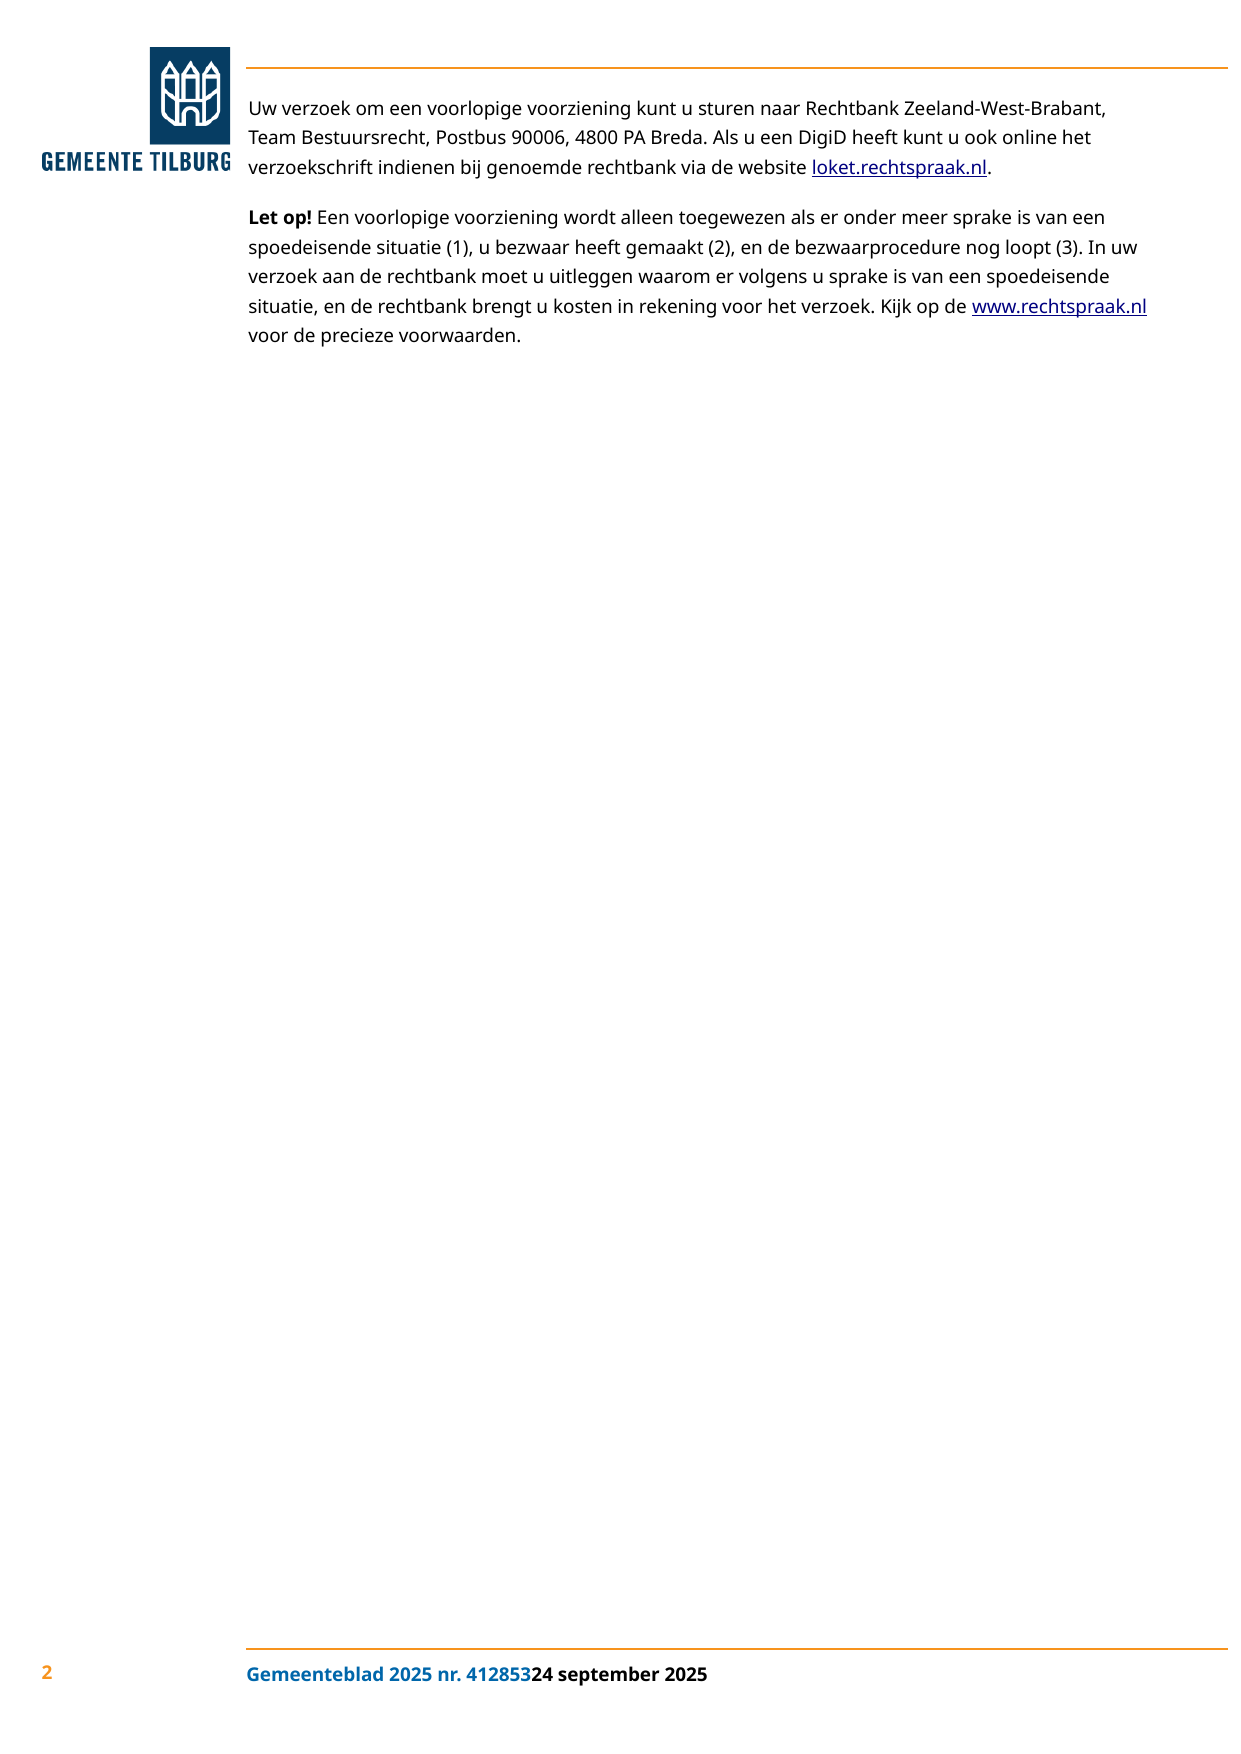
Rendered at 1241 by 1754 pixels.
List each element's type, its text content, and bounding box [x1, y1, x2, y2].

picture [41, 47, 231, 172]
text Uw verzoek om een voorlopige voorziening kunt u sturen naar Rechtbank Zeeland-West-Brabant, Team Bestuursrecht, Postbus 90006, 4800 PA Breda. Als u een DigiD heeft kunt u ook online het verzoekschrift indienen bij genoemde rechtbank via de website loket.rechtspraak.nl. [248, 95, 1152, 180]
text Let op! Een voorlopige voorziening wordt alleen toegewezen als er onder meer sprake is van een spoedeisende situatie (1), u bezwaar heeft gemaakt (2), en de bezwaarprocedure nog loopt (3). In uw verzoek aan de rechtbank moet u uitleggen waarom er volgens u sprake is van een spoedeisende situatie, en de rechtbank brengt u kosten in rekening voor het verzoek. Kijk op de www.rechtspraak.nl voor de precieze voorwaarden. [248, 204, 1152, 348]
